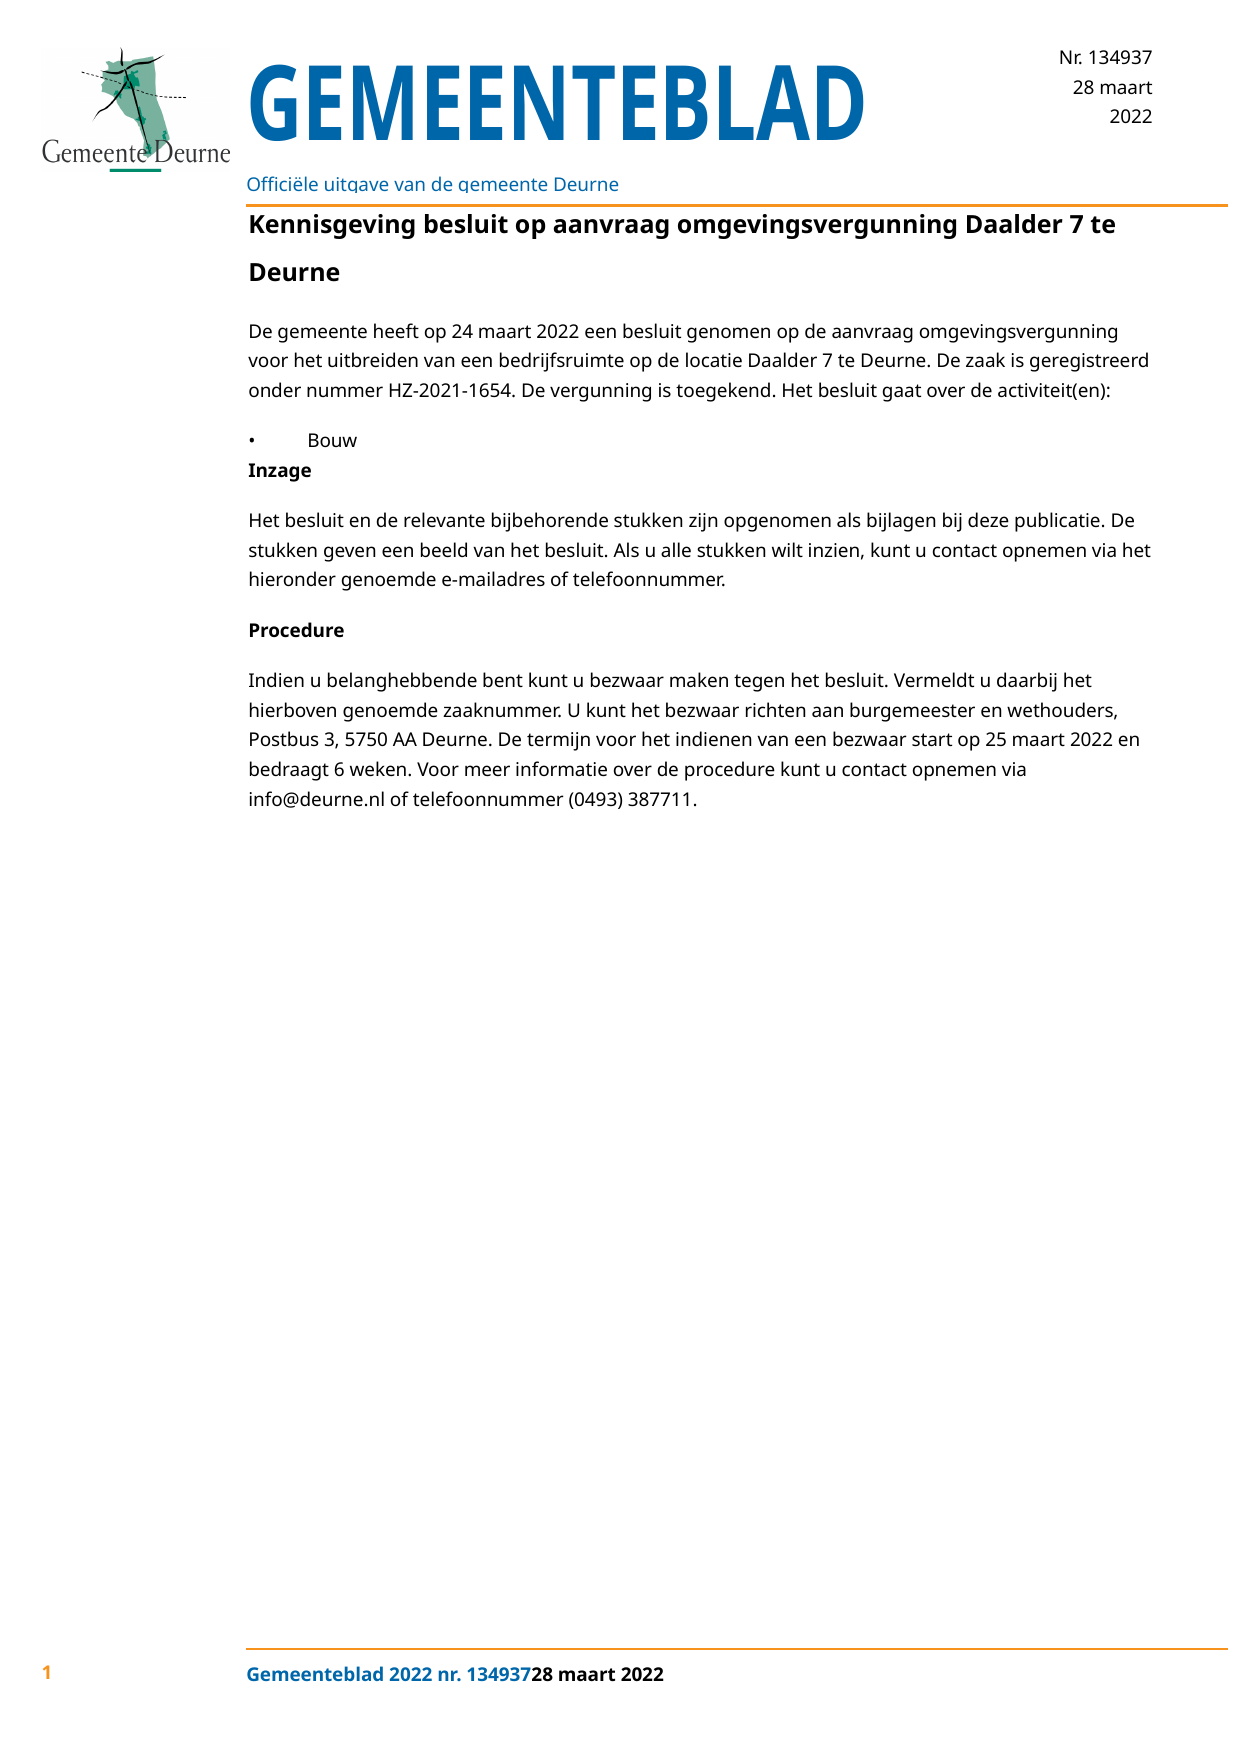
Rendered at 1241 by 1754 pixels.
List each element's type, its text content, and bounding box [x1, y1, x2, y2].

text Inzage [248, 457, 1152, 483]
list Bouw [248, 427, 1152, 453]
picture [41, 47, 231, 172]
text Het besluit en de relevante bijbehorende stukken zijn opgenomen als bijlagen bij deze publicatie. De stukken geven een beeld van het besluit. Als u alle stukken wilt inzien, kunt u contact opnemen via het hieronder genoemde e-mailadres of telefoonnummer. [248, 507, 1152, 592]
text Indien u belanghebbende bent kunt u bezwaar maken tegen het besluit. Vermeldt u daarbij het hierboven genoemde zaaknummer. U kunt het bezwaar richten aan burgemeester en wethouders, Postbus 3, 5750 AA Deurne. De termijn voor het indienen van een bezwaar start op 25 maart 2022 en bedraagt 6 weken. Voor meer informatie over de procedure kunt u contact opnemen via info@deurne.nl of telefoonnummer (0493) 387711. [248, 667, 1152, 812]
text Kennisgeving besluit op aanvraag omgevingsvergunning Daalder 7 te Deurne [248, 207, 1152, 288]
text De gemeente heeft op 24 maart 2022 een besluit genomen op de aanvraag omgevingsvergunning voor het uitbreiden van een bedrijfsruimte op de locatie Daalder 7 te Deurne. De zaak is geregistreerd onder nummer HZ-2021-1654. De vergunning is toegekend. Het besluit gaat over de activiteit(en): [248, 318, 1152, 403]
text Procedure [248, 617, 1152, 643]
